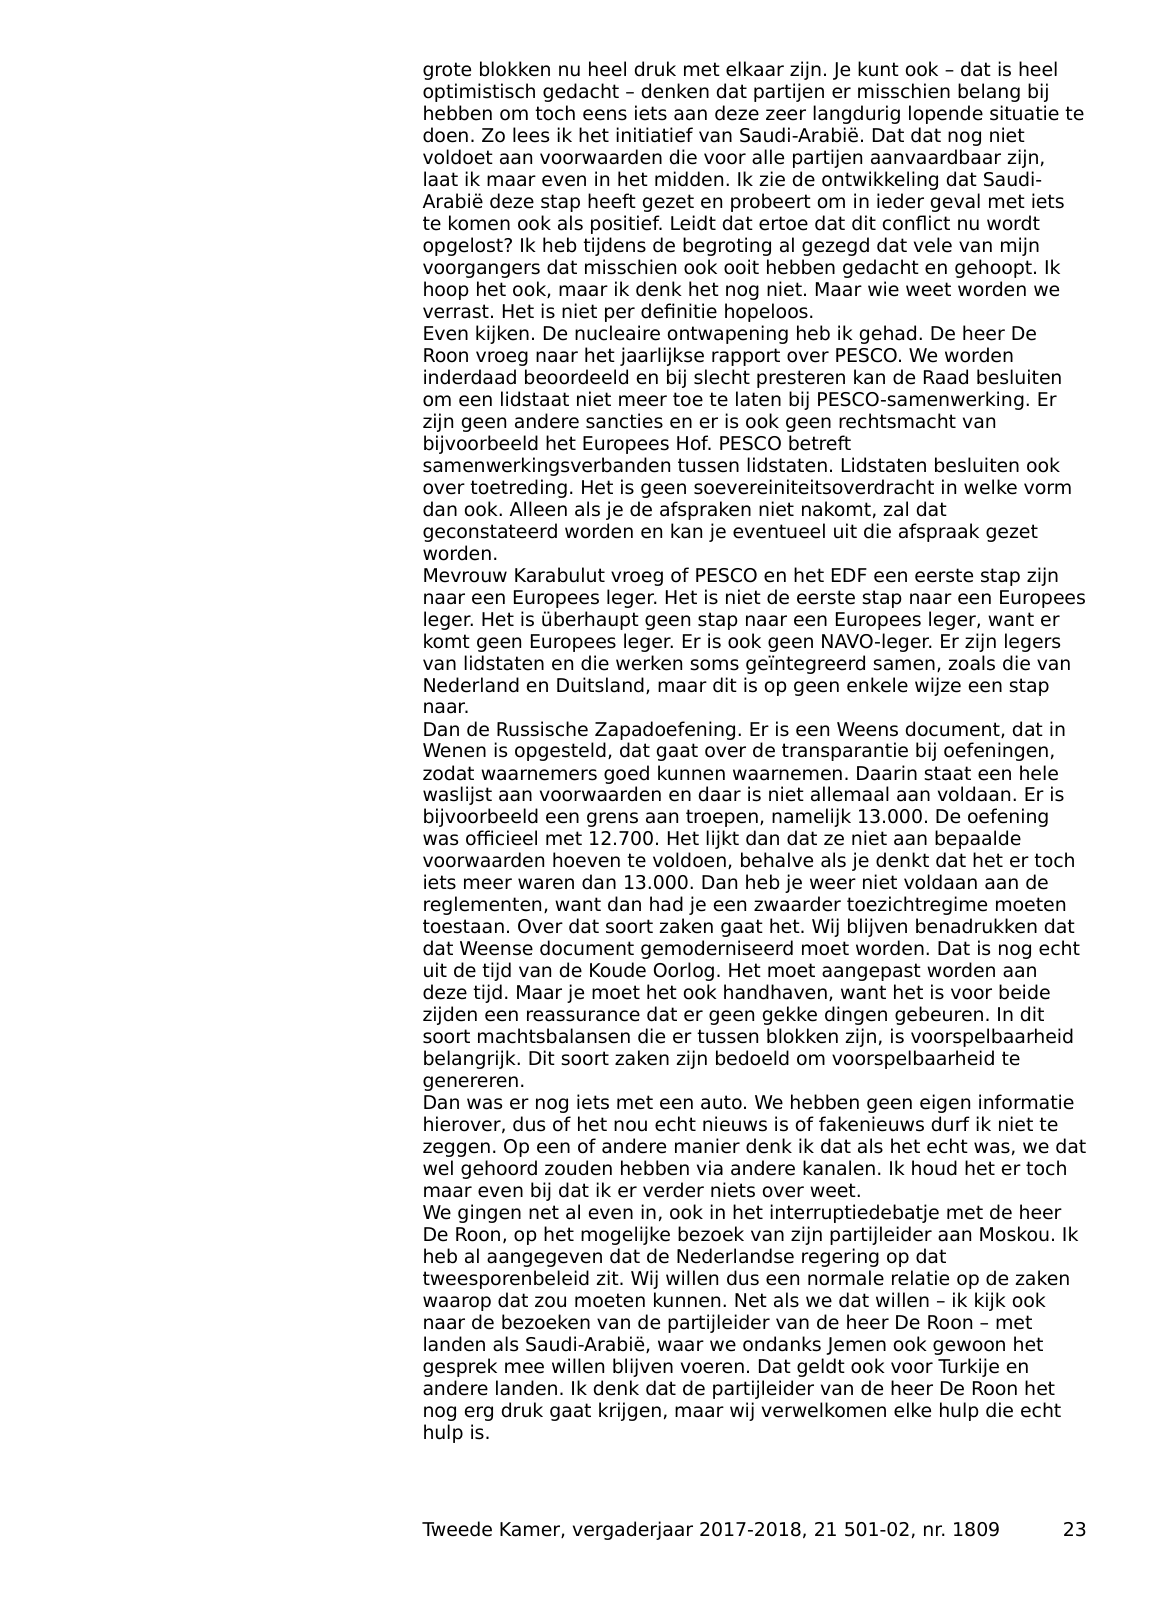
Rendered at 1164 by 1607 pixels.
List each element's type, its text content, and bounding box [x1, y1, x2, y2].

text Dan was er nog iets met een auto. We hebben geen eigen informatie hierover, dus of het nou echt nieuws is of fakenieuws durf ik niet te zeggen. Op een of andere manier denk ik dat als het echt was, we dat wel gehoord zouden hebben via andere kanalen. Ik houd het er toch maar even bij dat ik er verder niets over weet. [422, 1092, 1087, 1202]
text grote blokken nu heel druk met elkaar zijn. Je kunt ook – dat is heel optimistisch gedacht – denken dat partijen er misschien belang bij hebben om toch eens iets aan deze zeer langdurig lopende situatie te doen. Zo lees ik het initiatief van Saudi-Arabië. Dat dat nog niet voldoet aan voorwaarden die voor alle partijen aanvaardbaar zijn, laat ik maar even in het midden. Ik zie de ontwikkeling dat Saudi-Arabië deze stap heeft gezet en probeert om in ieder geval met iets te komen ook als positief. Leidt dat ertoe dat dit conflict nu wordt opgelost? Ik heb tijdens de begroting al gezegd dat vele van mijn voorgangers dat misschien ook ooit hebben gedacht en gehoopt. Ik hoop het ook, maar ik denk het nog niet. Maar wie weet worden we verrast. Het is niet per definitie hopeloos. [422, 59, 1087, 323]
text Dan de Russische Zapadoefening. Er is een Weens document, dat in Wenen is opgesteld, dat gaat over de transparantie bij oefeningen, zodat waarnemers goed kunnen waarnemen. Daarin staat een hele waslijst aan voorwaarden en daar is niet allemaal aan voldaan. Er is bijvoorbeeld een grens aan troepen, namelijk 13.000. De oefening was officieel met 12.700. Het lijkt dan dat ze niet aan bepaalde voorwaarden hoeven te voldoen, behalve als je denkt dat het er toch iets meer waren dan 13.000. Dan heb je weer niet voldaan aan de reglementen, want dan had je een zwaarder toezichtregime moeten toestaan. Over dat soort zaken gaat het. Wij blijven benadrukken dat dat Weense document gemoderniseerd moet worden. Dat is nog echt uit de tijd van de Koude Oorlog. Het moet aangepast worden aan deze tijd. Maar je moet het ook handhaven, want het is voor beide zijden een reassurance dat er geen gekke dingen gebeuren. In dit soort machtsbalansen die er tussen blokken zijn, is voorspelbaarheid belangrijk. Dit soort zaken zijn bedoeld om voorspelbaarheid te genereren. [422, 718, 1087, 1092]
text We gingen net al even in, ook in het interruptiedebatje met de heer De Roon, op het mogelijke bezoek van zijn partijleider aan Moskou. Ik heb al aangegeven dat de Nederlandse regering op dat tweesporenbeleid zit. Wij willen dus een normale relatie op de zaken waarop dat zou moeten kunnen. Net als we dat willen – ik kijk ook naar de bezoeken van de partijleider van de heer De Roon – met landen als Saudi-Arabië, waar we ondanks Jemen ook gewoon het gesprek mee willen blijven voeren. Dat geldt ook voor Turkije en andere landen. Ik denk dat de partijleider van de heer De Roon het nog erg druk gaat krijgen, maar wij verwelkomen elke hulp die echt hulp is. [422, 1202, 1087, 1444]
text Even kijken. De nucleaire ontwapening heb ik gehad. De heer De Roon vroeg naar het jaarlijkse rapport over PESCO. We worden inderdaad beoordeeld en bij slecht presteren kan de Raad besluiten om een lidstaat niet meer toe te laten bij PESCO-samenwerking. Er zijn geen andere sancties en er is ook geen rechtsmacht van bijvoorbeeld het Europees Hof. PESCO betreft samenwerkingsverbanden tussen lidstaten. Lidstaten besluiten ook over toetreding. Het is geen soevereiniteitsoverdracht in welke vorm dan ook. Alleen als je de afspraken niet nakomt, zal dat geconstateerd worden en kan je eventueel uit die afspraak gezet worden. [422, 323, 1087, 564]
text Mevrouw Karabulut vroeg of PESCO en het EDF een eerste stap zijn naar een Europees leger. Het is niet de eerste stap naar een Europees leger. Het is überhaupt geen stap naar een Europees leger, want er komt geen Europees leger. Er is ook geen NAVO-leger. Er zijn legers van lidstaten en die werken soms geïntegreerd samen, zoals die van Nederland en Duitsland, maar dit is op geen enkele wijze een stap naar. [422, 564, 1087, 718]
